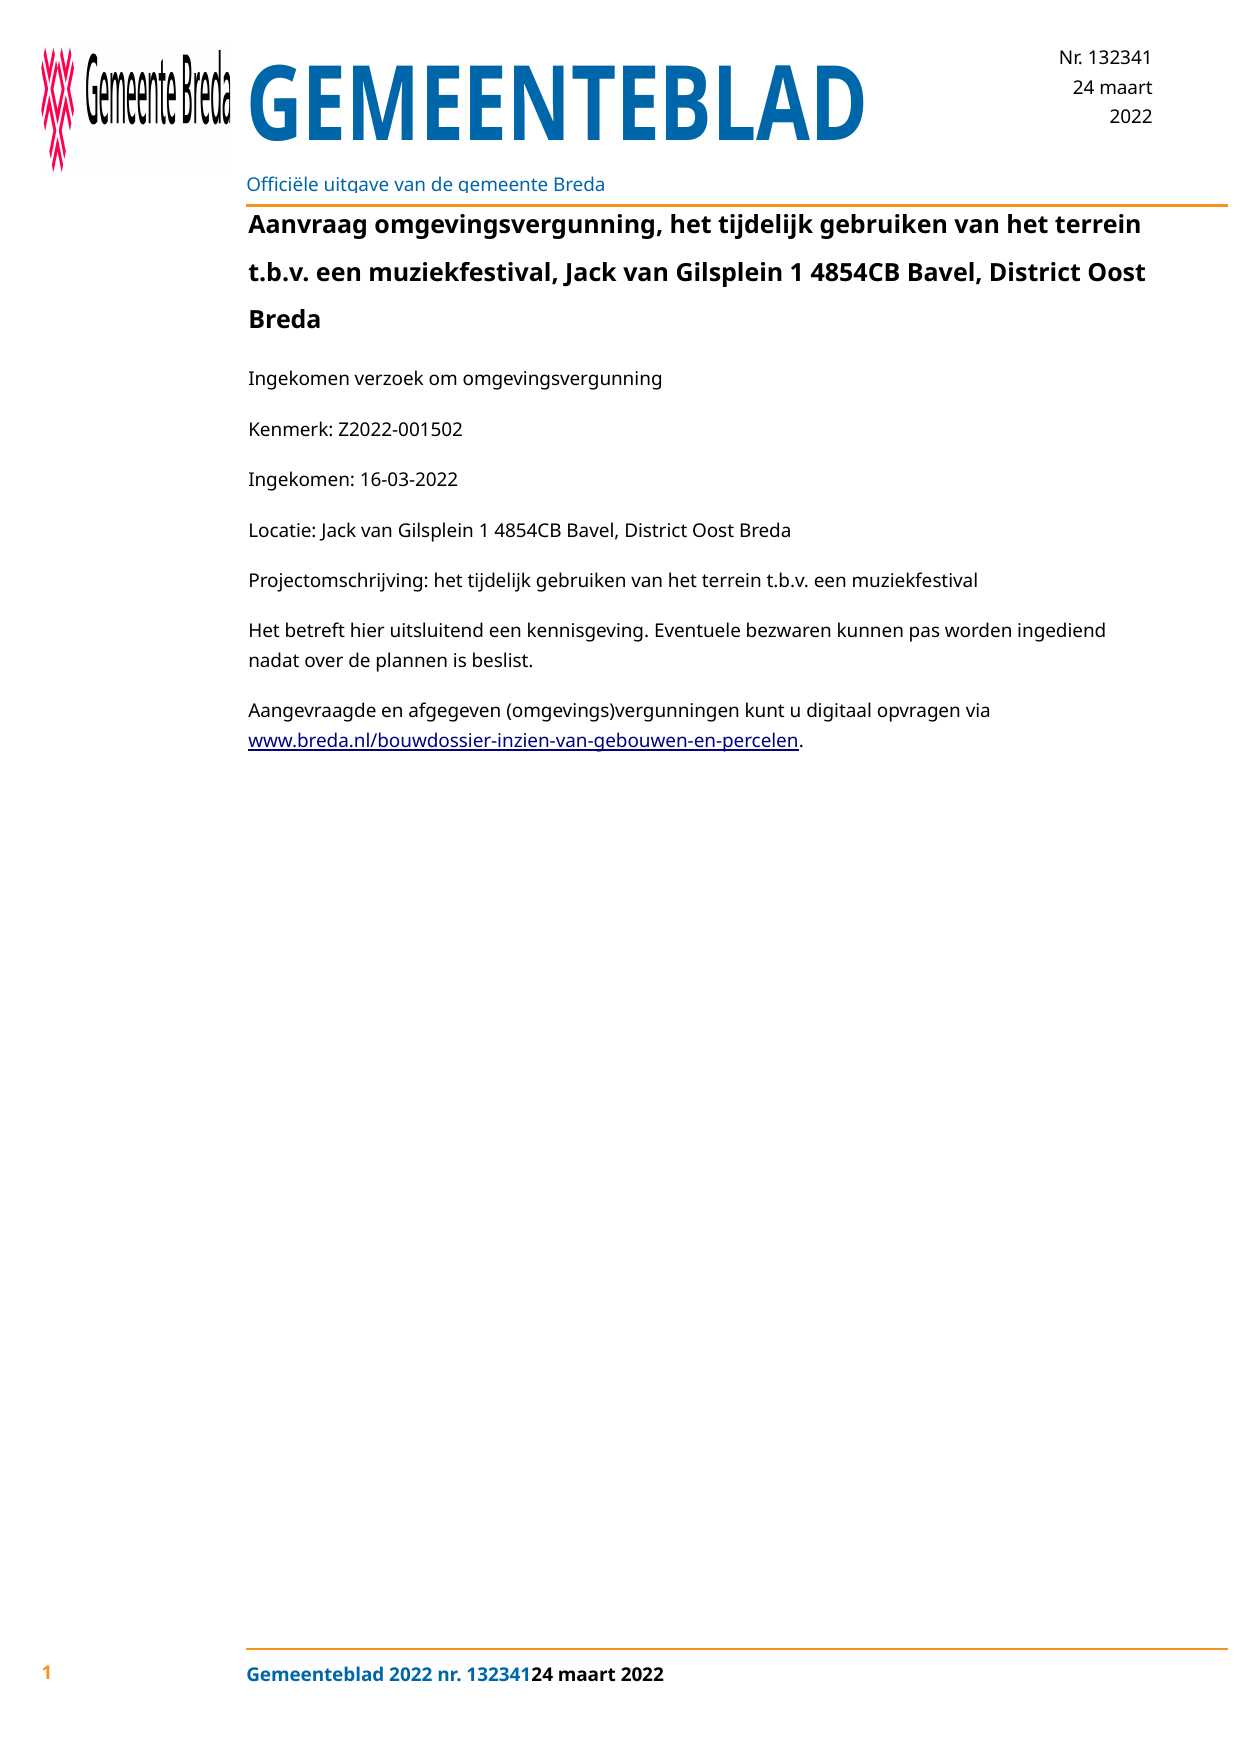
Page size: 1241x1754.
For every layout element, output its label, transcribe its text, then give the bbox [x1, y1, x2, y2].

text Het betreft hier uitsluitend een kennisgeving. Eventuele bezwaren kunnen pas worden ingediend nadat over de plannen is beslist. [248, 618, 1152, 673]
text Ingekomen verzoek om omgevingsvergunning [248, 366, 1152, 391]
text Aanvraag omgevingsvergunning, het tijdelijk gebruiken van het terrein t.b.v. een muziekfestival, Jack van Gilsplein 1 4854CB Bavel, District Oost Breda [248, 207, 1152, 336]
text Locatie: Jack van Gilsplein 1 4854CB Bavel, District Oost Breda [248, 517, 1152, 542]
text Projectomschrijving: het tijdelijk gebruiken van het terrein t.b.v. een muziekfestival [248, 567, 1152, 593]
text Aangevraagde en afgegeven (omgevings)vergunningen kunt u digitaal opvragen via www.breda.nl/bouwdossier-inzien-van-gebouwen-en-percelen. [248, 698, 1152, 753]
text Ingekomen: 16-03-2022 [248, 466, 1152, 492]
text Kenmerk: Z2022-001502 [248, 416, 1152, 442]
picture [41, 47, 231, 172]
